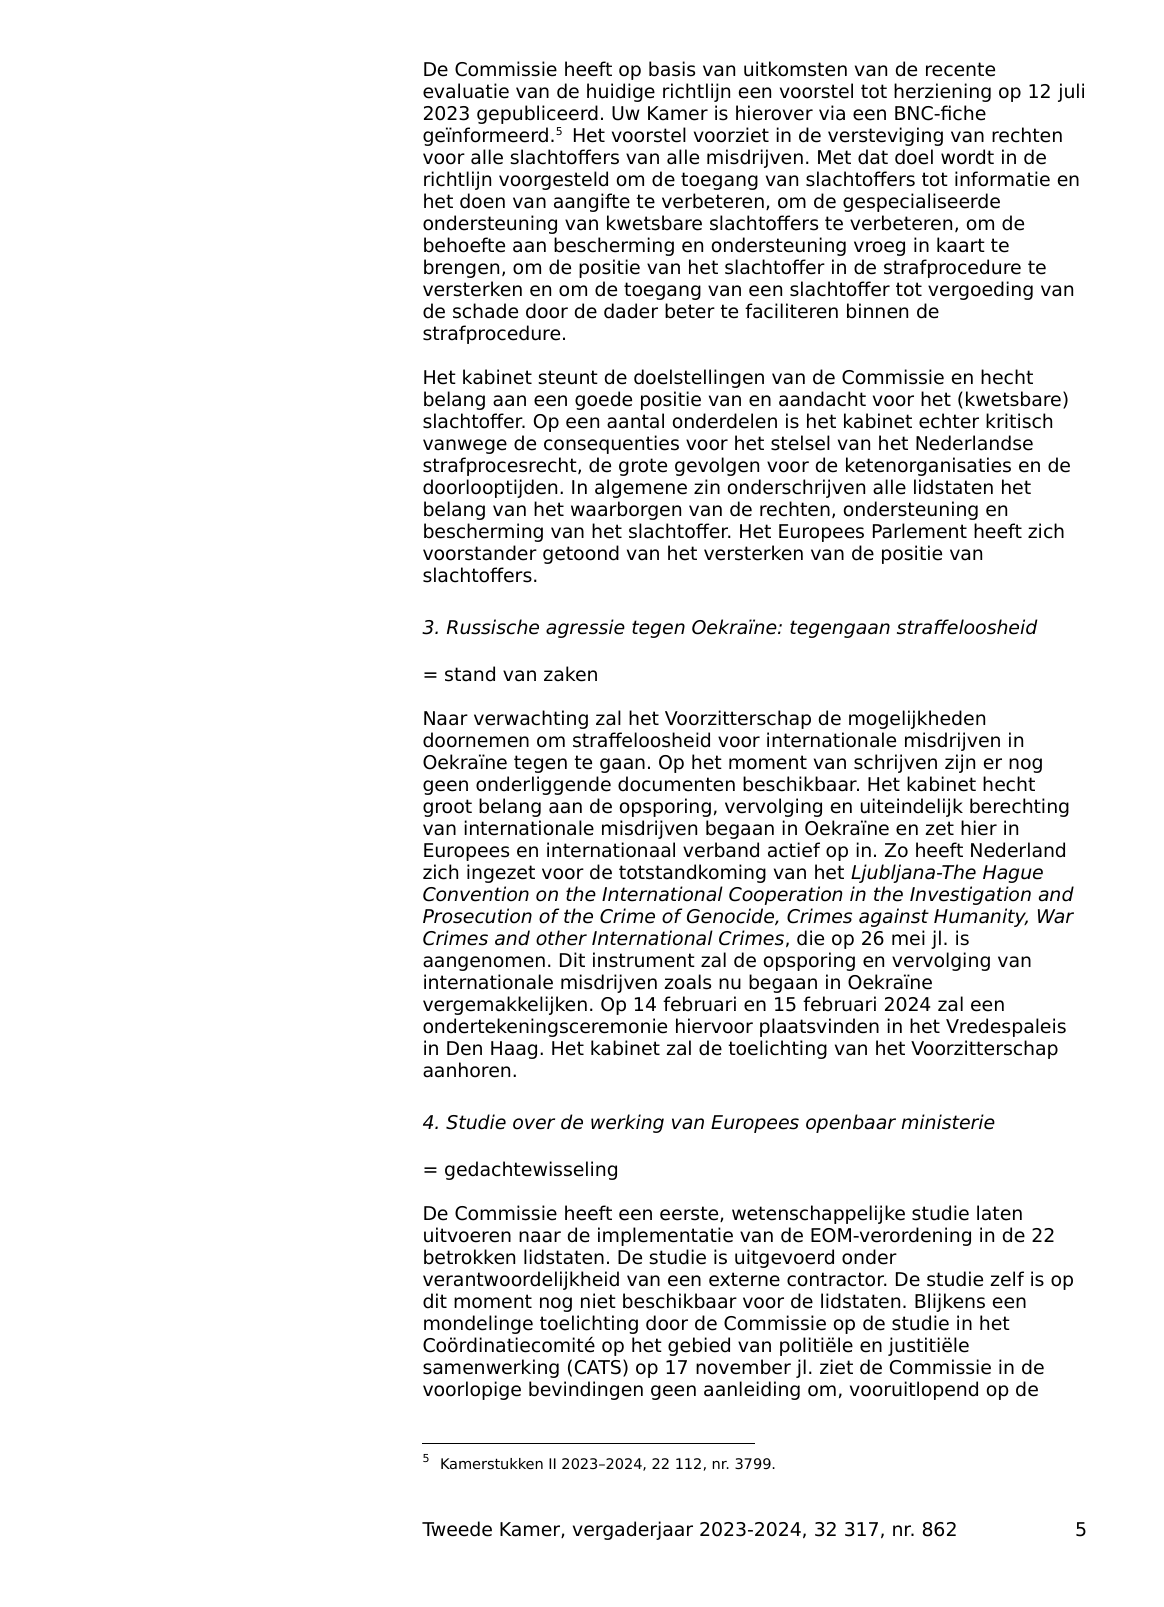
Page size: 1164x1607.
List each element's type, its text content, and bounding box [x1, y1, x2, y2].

text De Commissie heeft op basis van uitkomsten van de recente evaluatie van de huidige richtlijn een voorstel tot herziening op 12 juli 2023 gepubliceerd. Uw Kamer is hierover via een BNC-fiche geïnformeerd. Het voorstel voorziet in de versteviging van rechten voor alle slachtoffers van alle misdrijven. Met dat doel wordt in de richtlijn voorgesteld om de toegang van slachtoffers tot informatie en het doen van aangifte te verbeteren, om de gespecialiseerde ondersteuning van kwetsbare slachtoffers te verbeteren, om de behoefte aan bescherming en ondersteuning vroeg in kaart te brengen, om de positie van het slachtoffer in de strafprocedure te versterken en om de toegang van een slachtoffer tot vergoeding van de schade door de dader beter te faciliteren binnen de strafprocedure. [422, 59, 1087, 345]
text Het kabinet steunt de doelstellingen van de Commissie en hecht belang aan een goede positie van en aandacht voor het (kwetsbare) slachtoffer. Op een aantal onderdelen is het kabinet echter kritisch vanwege de consequenties voor het stelsel van het Nederlandse strafprocesrecht, de grote gevolgen voor de ketenorganisaties en de doorlooptijden. In algemene zin onderschrijven alle lidstaten het belang van het waarborgen van de rechten, ondersteuning en bescherming van het slachtoffer. Het Europees Parlement heeft zich voorstander getoond van het versterken van de positie van slachtoffers. [422, 367, 1087, 587]
text Naar verwachting zal het Voorzitterschap de mogelijkheden doornemen om straffeloosheid voor internationale misdrijven in Oekraïne tegen te gaan. Op het moment van schrijven zijn er nog geen onderliggende documenten beschikbaar. Het kabinet hecht groot belang aan de opsporing, vervolging en uiteindelijk berechting van internationale misdrijven begaan in Oekraïne en zet hier in Europees en internationaal verband actief op in. Zo heeft Nederland zich ingezet voor de totstandkoming van het Ljubljana-The Hague Convention on the International Cooperation in the Investigation and Prosecution of the Crime of Genocide, Crimes against Humanity, War Crimes and other International Crimes, die op 26 mei jl. is aangenomen. Dit instrument zal de opsporing en vervolging van internationale misdrijven zoals nu begaan in Oekraïne vergemakkelijken. Op 14 februari en 15 februari 2024 zal een ondertekeningsceremonie hiervoor plaatsvinden in het Vredespaleis in Den Haag. Het kabinet zal de toelichting van het Voorzitterschap aanhoren. [422, 708, 1087, 1082]
text = gedachtewisseling [422, 1158, 1087, 1181]
text De Commissie heeft een eerste, wetenschappelijke studie laten uitvoeren naar de implementatie van de EOM-verordening in de 22 betrokken lidstaten. De studie is uitgevoerd onder verantwoordelijkheid van een externe contractor. De studie zelf is op dit moment nog niet beschikbaar voor de lidstaten. Blijkens een mondelinge toelichting door de Commissie op de studie in het Coördinatiecomité op het gebied van politiële en justitiële samenwerking (CATS) op 17 november jl. ziet de Commissie in de voorlopige bevindingen geen aanleiding om, vooruitlopend op de [422, 1203, 1087, 1401]
text Kamerstukken II 2023–2024, 22 112, nr. 3799. [422, 1452, 1087, 1474]
subtitle 4. Studie over de werking van Europees openbaar ministerie [422, 1112, 1087, 1133]
text = stand van zaken [422, 664, 1087, 686]
subtitle 3. Russische agressie tegen Oekraïne: tegengaan straffeloosheid [422, 617, 1087, 639]
